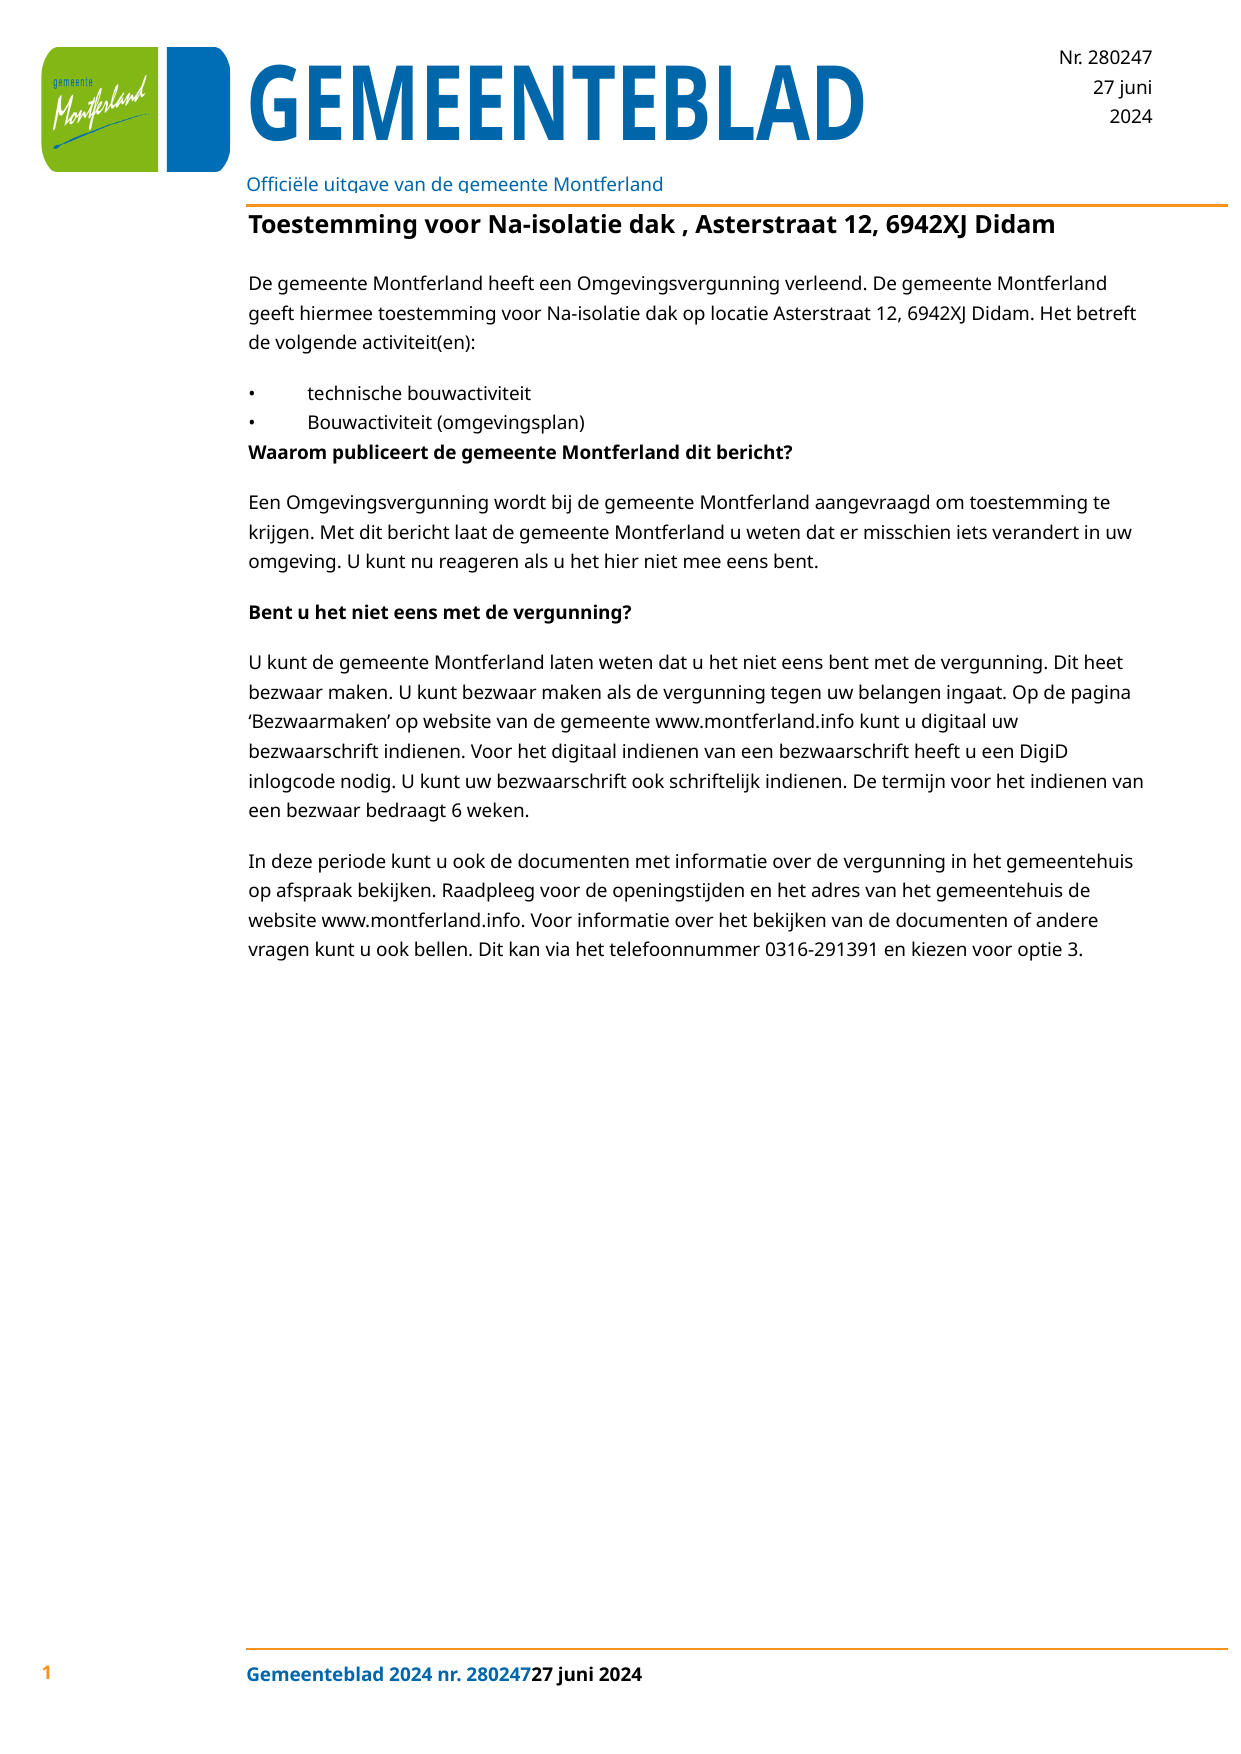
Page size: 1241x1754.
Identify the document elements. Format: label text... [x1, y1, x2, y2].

picture [41, 47, 231, 172]
text In deze periode kunt u ook de documenten met informatie over de vergunning in het gemeentehuis op afspraak bekijken. Raadpleeg voor de openingstijden en het adres van het gemeentehuis de website www.montferland.info. Voor informatie over het bekijken van de documenten of andere vragen kunt u ook bellen. Dit kan via het telefoonnummer 0316-291391 en kiezen voor optie 3. [248, 848, 1152, 962]
text Een Omgevingsvergunning wordt bij de gemeente Montferland aangevraagd om toestemming te krijgen. Met dit bericht laat de gemeente Montferland u weten dat er misschien iets verandert in uw omgeving. U kunt nu reageren als u het hier niet mee eens bent. [248, 489, 1152, 574]
text Toestemming voor Na-isolatie dak , Asterstraat 12, 6942XJ Didam [248, 207, 1152, 241]
list Bouwactiviteit (omgevingsplan) [248, 409, 1152, 435]
list technische bouwactiviteit [248, 380, 1152, 406]
text U kunt de gemeente Montferland laten weten dat u het niet eens bent met de vergunning. Dit heet bezwaar maken. U kunt bezwaar maken als de vergunning tegen uw belangen ingaat. Op de pagina ‘Bezwaarmaken’ op website van de gemeente www.montferland.info kunt u digitaal uw bezwaarschrift indienen. Voor het digitaal indienen van een bezwaarschrift heeft u een DigiD inlogcode nodig. U kunt uw bezwaarschrift ook schriftelijk indienen. De termijn voor het indienen van een bezwaar bedraagt 6 weken. [248, 649, 1152, 823]
text Bent u het niet eens met de vergunning? [248, 599, 1152, 625]
text Waarom publiceert de gemeente Montferland dit bericht? [248, 439, 1152, 465]
text De gemeente Montferland heeft een Omgevingsvergunning verleend. De gemeente Montferland geeft hiermee toestemming voor Na-isolatie dak op locatie Asterstraat 12, 6942XJ Didam. Het betreft de volgende activiteit(en): [248, 270, 1152, 355]
